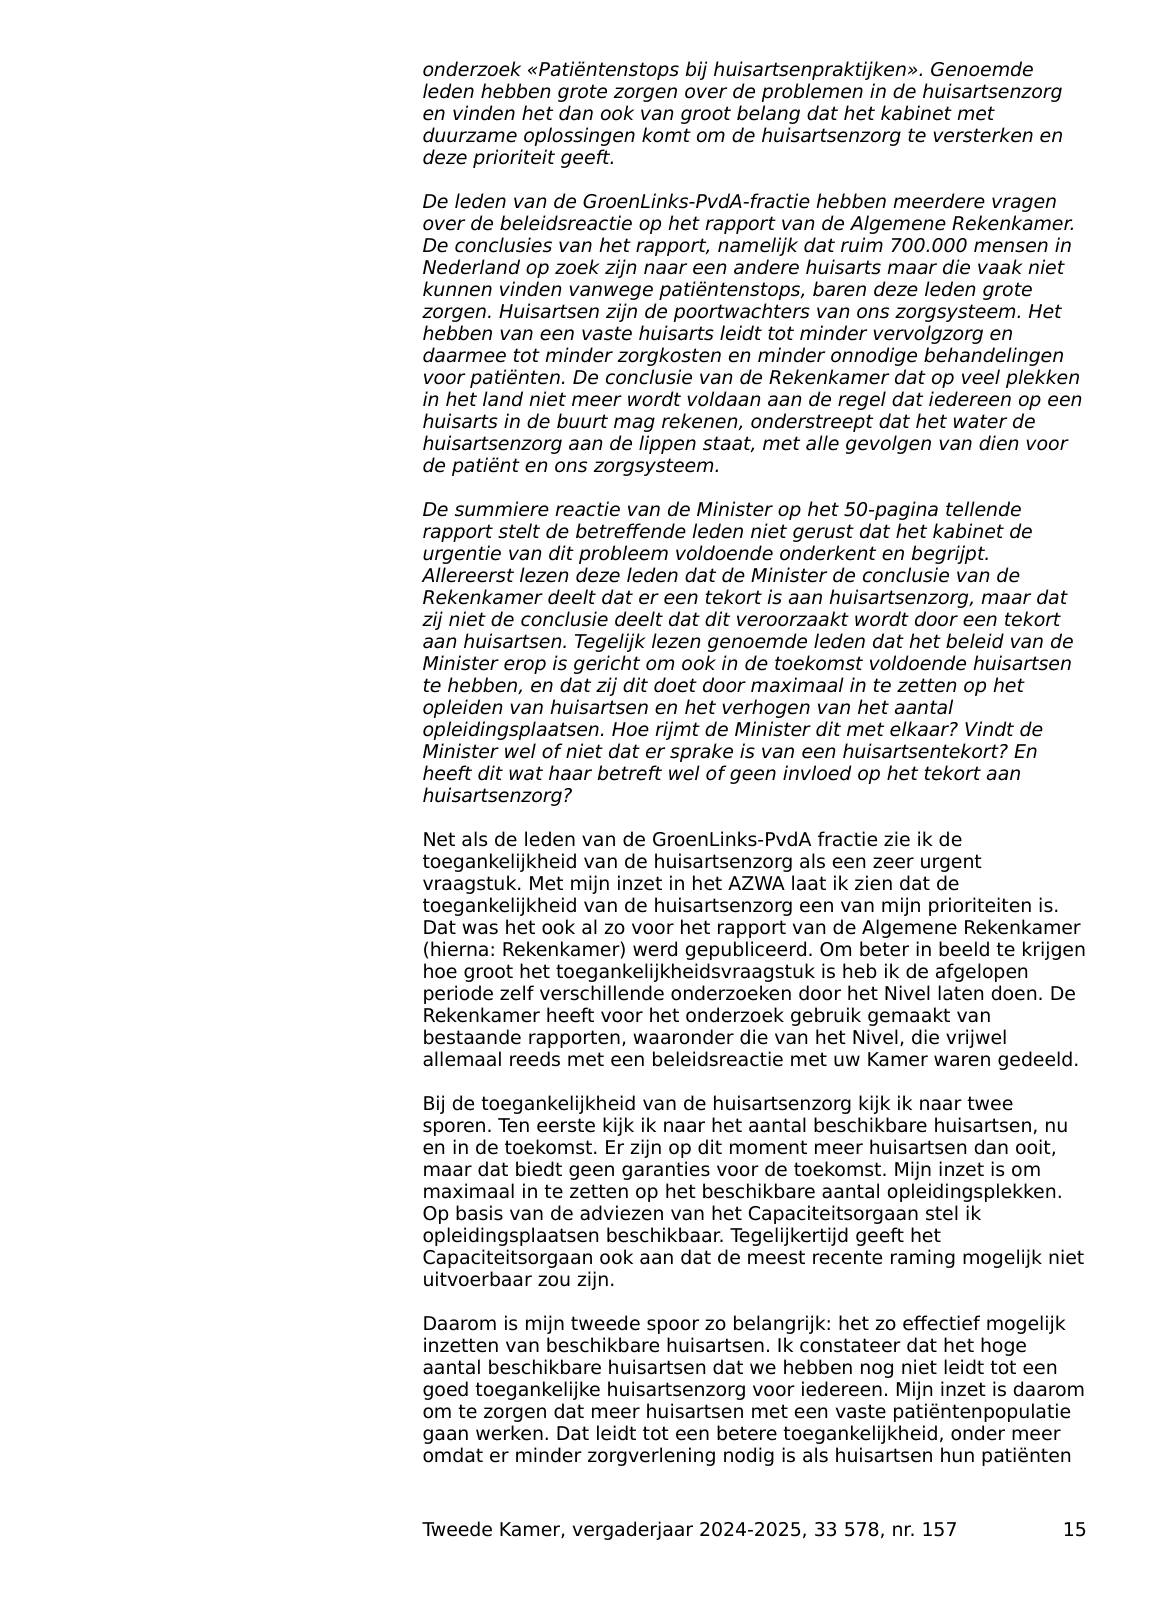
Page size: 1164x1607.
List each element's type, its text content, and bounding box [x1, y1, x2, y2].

text De leden van de GroenLinks-PvdA-fractie hebben meerdere vragen over de beleidsreactie op het rapport van de Algemene Rekenkamer. De conclusies van het rapport, namelijk dat ruim 700.000 mensen in Nederland op zoek zijn naar een andere huisarts maar die vaak niet kunnen vinden vanwege patiëntenstops, baren deze leden grote zorgen. Huisartsen zijn de poortwachters van ons zorgsysteem. Het hebben van een vaste huisarts leidt tot minder vervolgzorg en daarmee tot minder zorgkosten en minder onnodige behandelingen voor patiënten. De conclusie van de Rekenkamer dat op veel plekken in het land niet meer wordt voldaan aan de regel dat iedereen op een huisarts in de buurt mag rekenen, onderstreept dat het water de huisartsenzorg aan de lippen staat, met alle gevolgen van dien voor de patiënt en ons zorgsysteem. [422, 191, 1087, 477]
text Bij de toegankelijkheid van de huisartsenzorg kijk ik naar twee sporen. Ten eerste kijk ik naar het aantal beschikbare huisartsen, nu en in de toekomst. Er zijn op dit moment meer huisartsen dan ooit, maar dat biedt geen garanties voor de toekomst. Mijn inzet is om maximaal in te zetten op het beschikbare aantal opleidingsplekken. Op basis van de adviezen van het Capaciteitsorgaan stel ik opleidingsplaatsen beschikbaar. Tegelijkertijd geeft het Capaciteitsorgaan ook aan dat de meest recente raming mogelijk niet uitvoerbaar zou zijn. [422, 1093, 1087, 1291]
text Net als de leden van de GroenLinks-PvdA fractie zie ik de toegankelijkheid van de huisartsenzorg als een zeer urgent vraagstuk. Met mijn inzet in het AZWA laat ik zien dat de toegankelijkheid van de huisartsenzorg een van mijn prioriteiten is. Dat was het ook al zo voor het rapport van de Algemene Rekenkamer (hierna: Rekenkamer) werd gepubliceerd. Om beter in beeld te krijgen hoe groot het toegankelijkheidsvraagstuk is heb ik de afgelopen periode zelf verschillende onderzoeken door het Nivel laten doen. De Rekenkamer heeft voor het onderzoek gebruik gemaakt van bestaande rapporten, waaronder die van het Nivel, die vrijwel allemaal reeds met een beleidsreactie met uw Kamer waren gedeeld. [422, 829, 1087, 1071]
text onderzoek «Patiëntenstops bij huisartsenpraktijken». Genoemde leden hebben grote zorgen over de problemen in de huisartsenzorg en vinden het dan ook van groot belang dat het kabinet met duurzame oplossingen komt om de huisartsenzorg te versterken en deze prioriteit geeft. [422, 59, 1087, 169]
text De summiere reactie van de Minister op het 50-pagina tellende rapport stelt de betreffende leden niet gerust dat het kabinet de urgentie van dit probleem voldoende onderkent en begrijpt. Allereerst lezen deze leden dat de Minister de conclusie van de Rekenkamer deelt dat er een tekort is aan huisartsenzorg, maar dat zij niet de conclusie deelt dat dit veroorzaakt wordt door een tekort aan huisartsen. Tegelijk lezen genoemde leden dat het beleid van de Minister erop is gericht om ook in de toekomst voldoende huisartsen te hebben, en dat zij dit doet door maximaal in te zetten op het opleiden van huisartsen en het verhogen van het aantal opleidingsplaatsen. Hoe rijmt de Minister dit met elkaar? Vindt de Minister wel of niet dat er sprake is van een huisartsentekort? En heeft dit wat haar betreft wel of geen invloed op het tekort aan huisartsenzorg? [422, 499, 1087, 807]
text Daarom is mijn tweede spoor zo belangrijk: het zo effectief mogelijk inzetten van beschikbare huisartsen. Ik constateer dat het hoge aantal beschikbare huisartsen dat we hebben nog niet leidt tot een goed toegankelijke huisartsenzorg voor iedereen. Mijn inzet is daarom om te zorgen dat meer huisartsen met een vaste patiëntenpopulatie gaan werken. Dat leidt tot een betere toegankelijkheid, onder meer omdat er minder zorgverlening nodig is als huisartsen hun patiënten [422, 1313, 1087, 1467]
